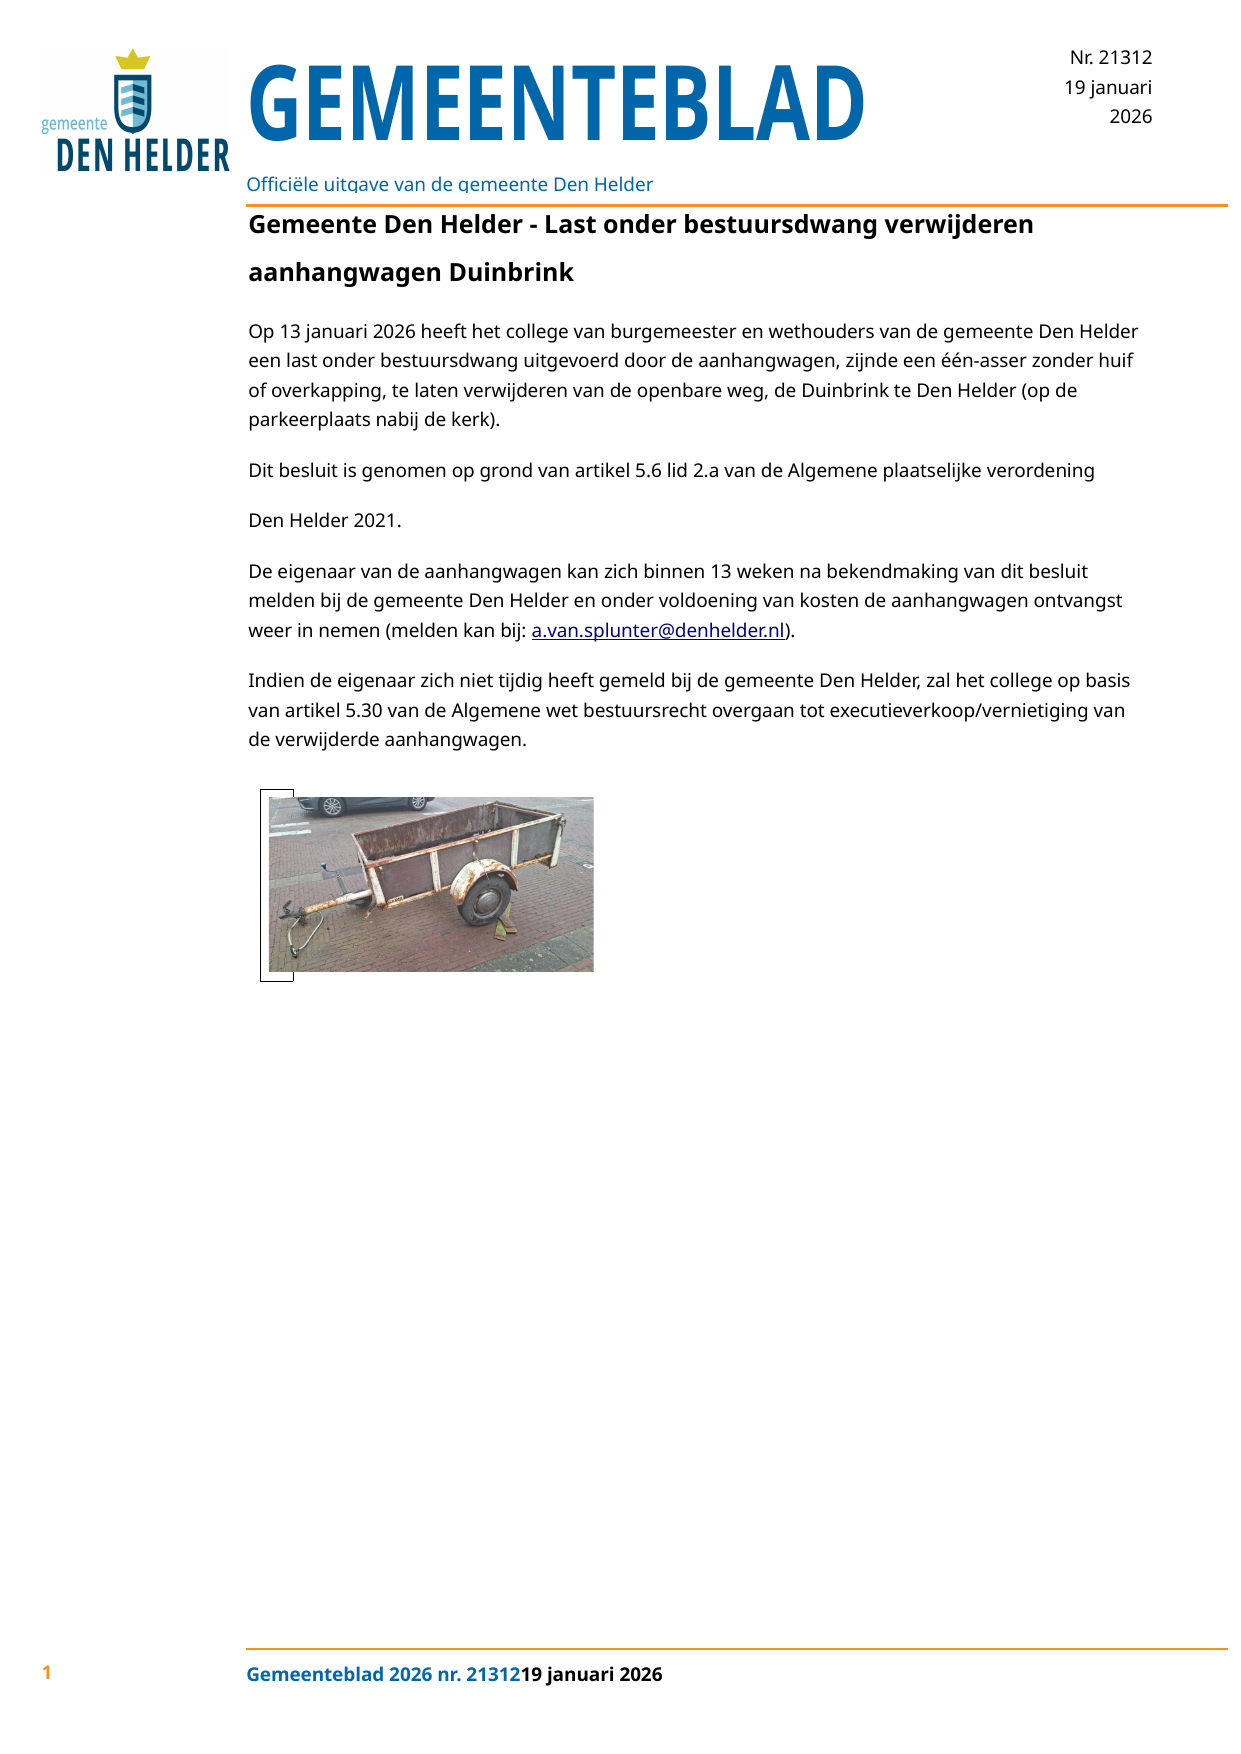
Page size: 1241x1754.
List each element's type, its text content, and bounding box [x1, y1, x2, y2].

picture [220, 160, 224, 172]
picture [41, 47, 231, 172]
text Dit besluit is genomen op grond van artikel 5.6 lid 2.a van de Algemene plaatselijke verordening [248, 457, 1152, 483]
text Op 13 januari 2026 heeft het college van burgemeester en wethouders van de gemeente Den Helder een last onder bestuursdwang uitgevoerd door de aanhangwagen, zijnde een één-asser zonder huif of overkapping, te laten verwijderen van de openbare weg, de Duinbrink te Den Helder (op de parkeerplaats nabij de kerk). [248, 318, 1152, 432]
text Indien de eigenaar zich niet tijdig heeft gemeld bij de gemeente Den Helder, zal het college op basis van artikel 5.30 van de Algemene wet bestuursrecht overgaan tot executieverkoop/vernietiging van de verwijderde aanhangwagen. [248, 667, 1152, 752]
picture [130, 157, 135, 172]
text Den Helder 2021. [248, 507, 1152, 533]
text De eigenaar van de aanhangwagen kan zich binnen 13 weken na bekendmaking van dit besluit melden bij de gemeente Den Helder en onder voldoening van kosten de aanhangwagen ontvangst weer in nemen (melden kan bij: a.van.splunter@denhelder.nl). [248, 558, 1152, 643]
picture [63, 144, 68, 165]
picture [268, 797, 594, 972]
picture [182, 144, 187, 165]
picture [100, 154, 106, 172]
text Gemeente Den Helder - Last onder bestuursdwang verwijderen aanhangwagen Duinbrink [248, 207, 1152, 288]
